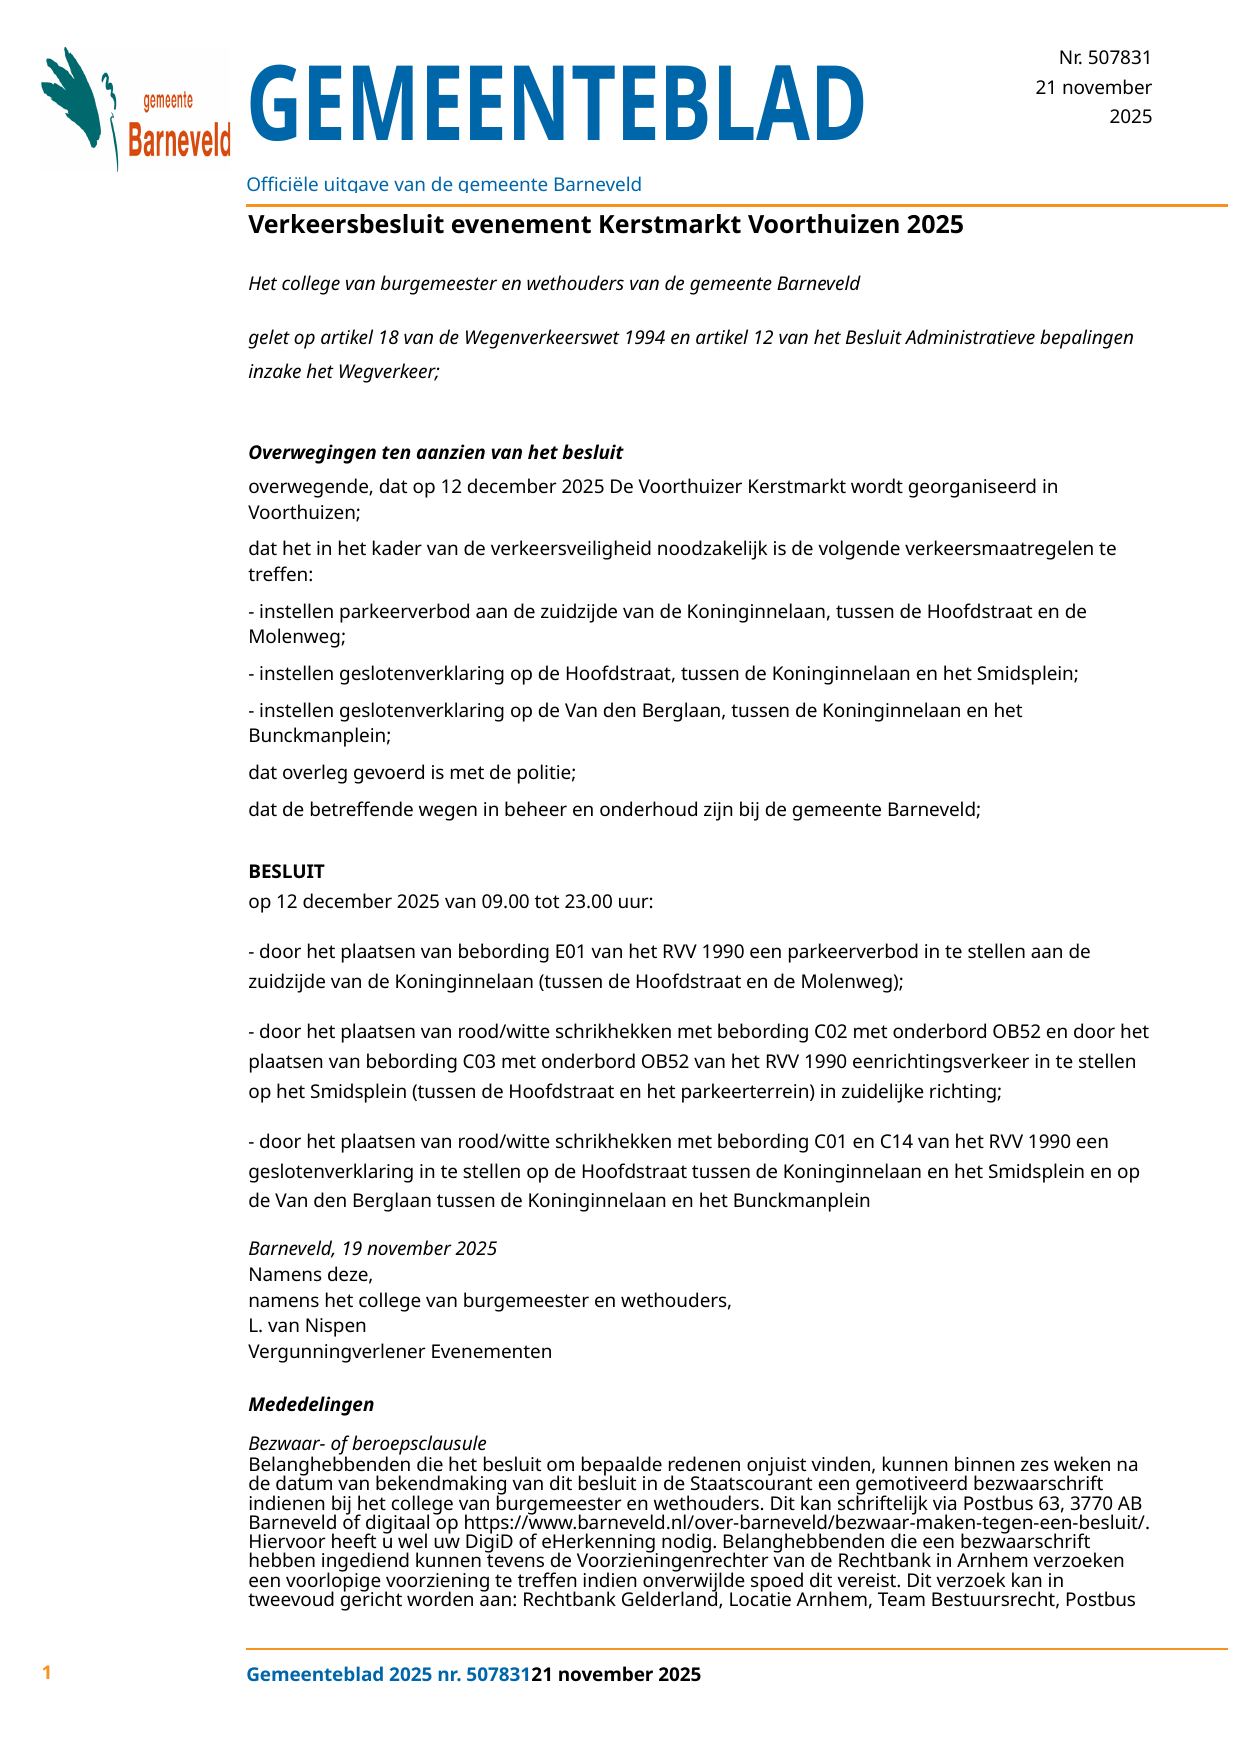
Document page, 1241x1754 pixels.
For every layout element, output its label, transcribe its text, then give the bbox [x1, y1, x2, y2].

text - instellen geslotenverklaring op de Van den Berglaan, tussen de Koninginnelaan en het Bunckmanplein; [248, 697, 1152, 748]
text Het college van burgemeester en wethouders van de gemeente Barneveld [248, 270, 1152, 296]
text overwegende, dat op 12 december 2025 De Voorthuizer Kerstmarkt wordt georganiseerd in Voorthuizen; [248, 473, 1152, 524]
text dat de betreffende wegen in beheer en onderhoud zijn bij de gemeente Barneveld; [248, 796, 1152, 822]
text L. van Nispen [248, 1312, 1152, 1338]
text Belanghebbenden die het besluit om bepaalde redenen onjuist vinden, kunnen binnen zes weken na de datum van bekendmaking van dit besluit in de Staatscourant een gemotiveerd bezwaarschrift indienen bij het college van burgemeester en wethouders. Dit kan schriftelijk via Postbus 63, 3770 AB Barneveld of digitaal op https://www.barneveld.nl/over-barneveld/bezwaar-maken-tegen-een-besluit/. Hiervoor heeft u wel uw DigiD of eHerkenning nodig. Belanghebbenden die een bezwaarschrift hebben ingediend kunnen tevens de Voorzieningenrechter van de Rechtbank in Arnhem verzoeken een voorlopige voorziening te treffen indien onverwijlde spoed dit vereist. Dit verzoek kan in tweevoud gericht worden aan: Rechtbank Gelderland, Locatie Arnhem, Team Bestuursrecht, Postbus [248, 1456, 1152, 1610]
text - instellen parkeerverbod aan de zuidzijde van de Koninginnelaan, tussen de Hoofdstraat en de Molenweg; [248, 598, 1152, 649]
text Mededelingen [248, 1391, 1152, 1417]
text Bezwaar- of beroepsclausule [248, 1430, 1152, 1456]
text gelet op artikel 18 van de Wegenverkeerswet 1994 en artikel 12 van het Besluit Administratieve bepalingen inzake het Wegverkeer; [248, 324, 1152, 383]
text - instellen geslotenverklaring op de Hoofdstraat, tussen de Koninginnelaan en het Smidsplein; [248, 660, 1152, 686]
text - door het plaatsen van rood/witte schrikhekken met bebording C02 met onderbord OB52 en door het plaatsen van bebording C03 met onderbord OB52 van het RVV 1990 eenrichtingsverkeer in te stellen op het Smidsplein (tussen de Hoofdstraat en het parkeerterrein) in zuidelijke richting; [248, 1019, 1152, 1104]
text Verkeersbesluit evenement Kerstmarkt Voorthuizen 2025 [248, 207, 1152, 241]
text Overwegingen ten aanzien van het besluit [248, 439, 1152, 465]
text op 12 december 2025 van 09.00 tot 23.00 uur: [248, 888, 1152, 914]
text dat overleg gevoerd is met de politie; [248, 759, 1152, 785]
text Namens deze, [248, 1261, 1152, 1287]
text Barneveld, 19 november 2025 [248, 1235, 1152, 1261]
text - door het plaatsen van bebording E01 van het RVV 1990 een parkeerverbod in te stellen aan de zuidzijde van de Koninginnelaan (tussen de Hoofdstraat en de Molenweg); [248, 939, 1152, 994]
text Vergunningverlener Evenementen [248, 1338, 1152, 1364]
text dat het in het kader van de verkeersveiligheid noodzakelijk is de volgende verkeersmaatregelen te treffen: [248, 536, 1152, 587]
text BESLUIT [248, 859, 1152, 884]
picture [41, 47, 231, 172]
text namens het college van burgemeester en wethouders, [248, 1287, 1152, 1312]
text - door het plaatsen van rood/witte schrikhekken met bebording C01 en C14 van het RVV 1990 een geslotenverklaring in te stellen op de Hoofdstraat tussen de Koninginnelaan en het Smidsplein en op de Van den Berglaan tussen de Koninginnelaan en het Bunckmanplein [248, 1128, 1152, 1213]
